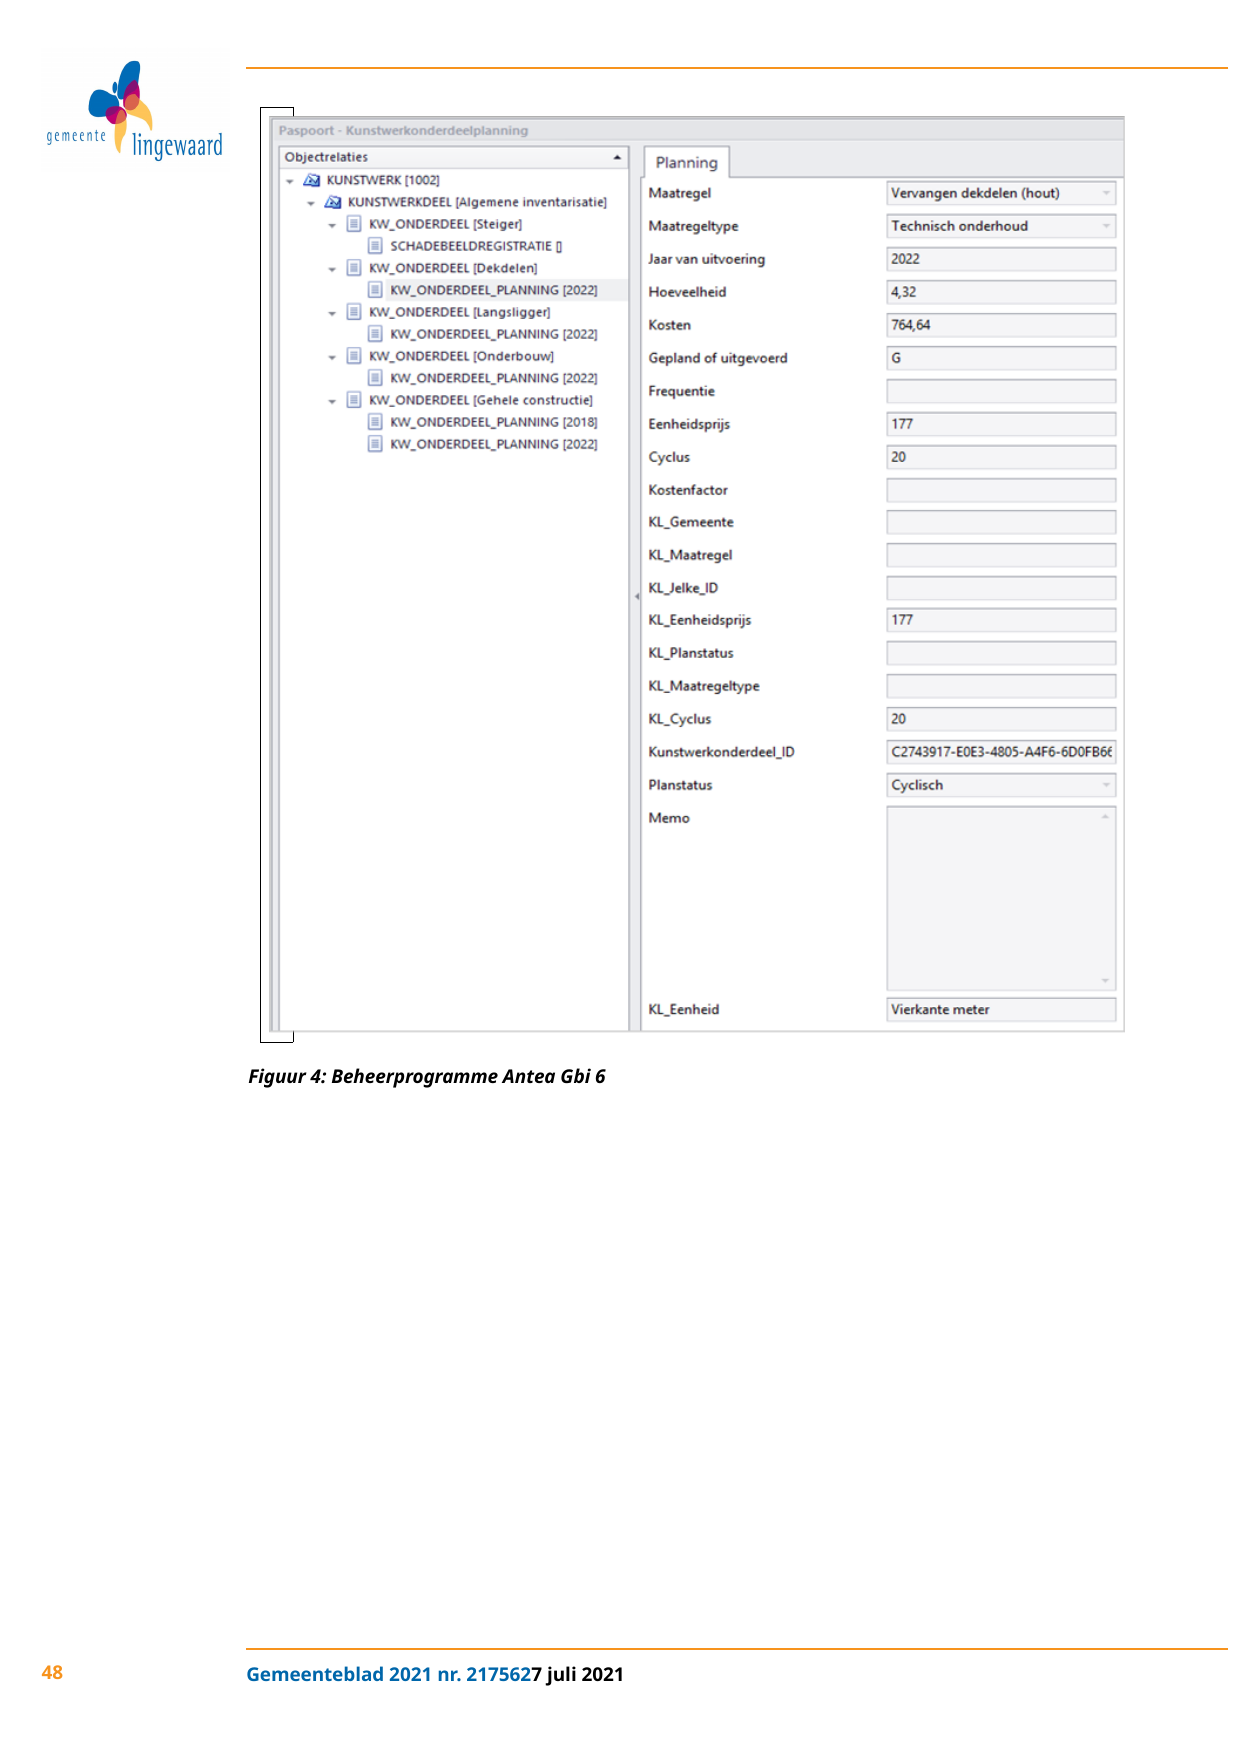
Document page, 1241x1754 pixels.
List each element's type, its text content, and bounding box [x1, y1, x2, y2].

text Figuur 4: Beheerprogramme Antea Gbi 6 [248, 1063, 1152, 1089]
picture [41, 47, 231, 172]
picture [268, 115, 1125, 1033]
